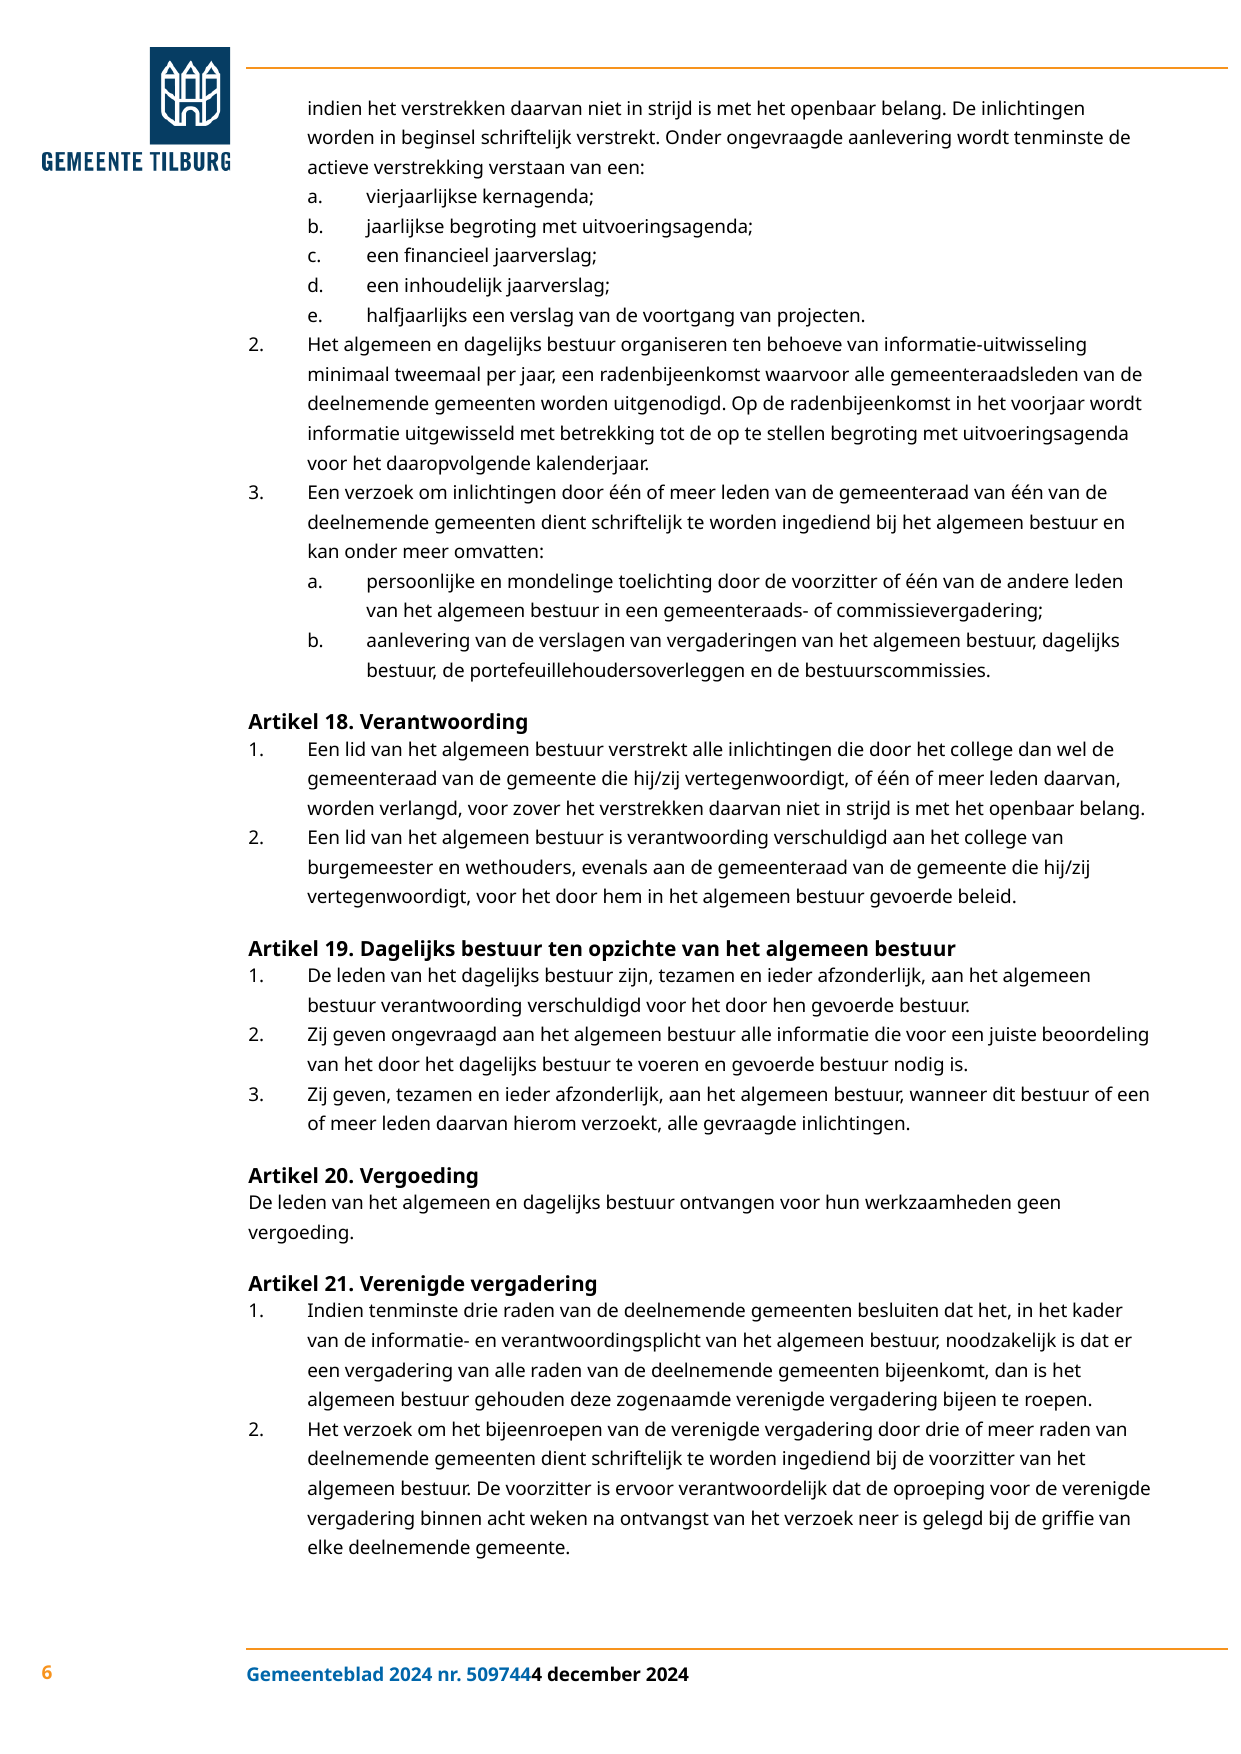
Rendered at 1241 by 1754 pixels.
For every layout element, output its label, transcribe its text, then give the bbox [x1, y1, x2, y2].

list Zij geven ongevraagd aan het algemeen bestuur alle informatie die voor een juiste beoordeling van het door het dagelijks bestuur te voeren en gevoerde bestuur nodig is. [248, 1022, 1152, 1077]
list een inhoudelijk jaarverslag; [307, 272, 1152, 298]
text Artikel 21. Verenigde vergadering [248, 1269, 1152, 1298]
list Het verzoek om het bijeenroepen van de verenigde vergadering door drie of meer raden van deelnemende gemeenten dient schriftelijk te worden ingediend bij de voorzitter van het algemeen bestuur. De voorzitter is ervoor verantwoordelijk dat de oproeping voor de verenigde vergadering binnen acht weken na ontvangst van het verzoek neer is gelegd bij de griffie van elke deelnemende gemeente. [248, 1416, 1152, 1560]
list Een lid van het algemeen bestuur verstrekt alle inlichtingen die door het college dan wel de gemeenteraad van de gemeente die hij/zij vertegenwoordigt, of één of meer leden daarvan, worden verlangd, voor zover het verstrekken daarvan niet in strijd is met het openbaar belang. [248, 736, 1152, 821]
list een financieel jaarverslag; [307, 243, 1152, 268]
picture [41, 47, 231, 172]
list Zij geven, tezamen en ieder afzonderlijk, aan het algemeen bestuur, wanneer dit bestuur of een of meer leden daarvan hierom verzoekt, alle gevraagde inlichtingen. [248, 1081, 1152, 1136]
text De leden van het algemeen en dagelijks bestuur ontvangen voor hun werkzaamheden geen vergoeding. [248, 1189, 1152, 1244]
list Een verzoek om inlichtingen door één of meer leden van de gemeenteraad van één van de deelnemende gemeenten dient schriftelijk te worden ingediend bij het algemeen bestuur en kan onder meer omvatten: [248, 479, 1152, 564]
list halfjaarlijks een verslag van de voortgang van projecten. [307, 302, 1152, 328]
list vierjaarlijkse kernagenda; [307, 183, 1152, 209]
text Artikel 19. Dagelijks bestuur ten opzichte van het algemeen bestuur [248, 934, 1152, 962]
list De leden van het dagelijks bestuur zijn, tezamen en ieder afzonderlijk, aan het algemeen bestuur verantwoording verschuldigd voor het door hen gevoerde bestuur. [248, 962, 1152, 1018]
list Een lid van het algemeen bestuur is verantwoording verschuldigd aan het college van burgemeester en wethouders, evenals aan de gemeenteraad van de gemeente die hij/zij vertegenwoordigt, voor het door hem in het algemeen bestuur gevoerde beleid. [248, 824, 1152, 909]
list jaarlijkse begroting met uitvoeringsagenda; [307, 213, 1152, 239]
list persoonlijke en mondelinge toelichting door de voorzitter of één van de andere leden van het algemeen bestuur in een gemeenteraads- of commissievergadering; [307, 568, 1152, 623]
list Het algemeen en dagelijks bestuur organiseren ten behoeve van informatie-uitwisseling minimaal tweemaal per jaar, een radenbijeenkomst waarvoor alle gemeenteraadsleden van de deelnemende gemeenten worden uitgenodigd. Op de radenbijeenkomst in het voorjaar wordt informatie uitgewisseld met betrekking tot de op te stellen begroting met uitvoeringsagenda voor het daaropvolgende kalenderjaar. [248, 331, 1152, 476]
list indien het verstrekken daarvan niet in strijd is met het openbaar belang. De inlichtingen worden in beginsel schriftelijk verstrekt. Onder ongevraagde aanlevering wordt tenminste de actieve verstrekking verstaan van een: [248, 95, 1152, 180]
text Artikel 20. Vergoeding [248, 1161, 1152, 1189]
text Artikel 18. Verantwoording [248, 707, 1152, 736]
list Indien tenminste drie raden van de deelnemende gemeenten besluiten dat het, in het kader van de informatie- en verantwoordingsplicht van het algemeen bestuur, noodzakelijk is dat er een vergadering van alle raden van de deelnemende gemeenten bijeenkomt, dan is het algemeen bestuur gehouden deze zogenaamde verenigde vergadering bijeen te roepen. [248, 1298, 1152, 1412]
list aanlevering van de verslagen van vergaderingen van het algemeen bestuur, dagelijks bestuur, de portefeuillehoudersoverleggen en de bestuurscommissies. [307, 627, 1152, 683]
